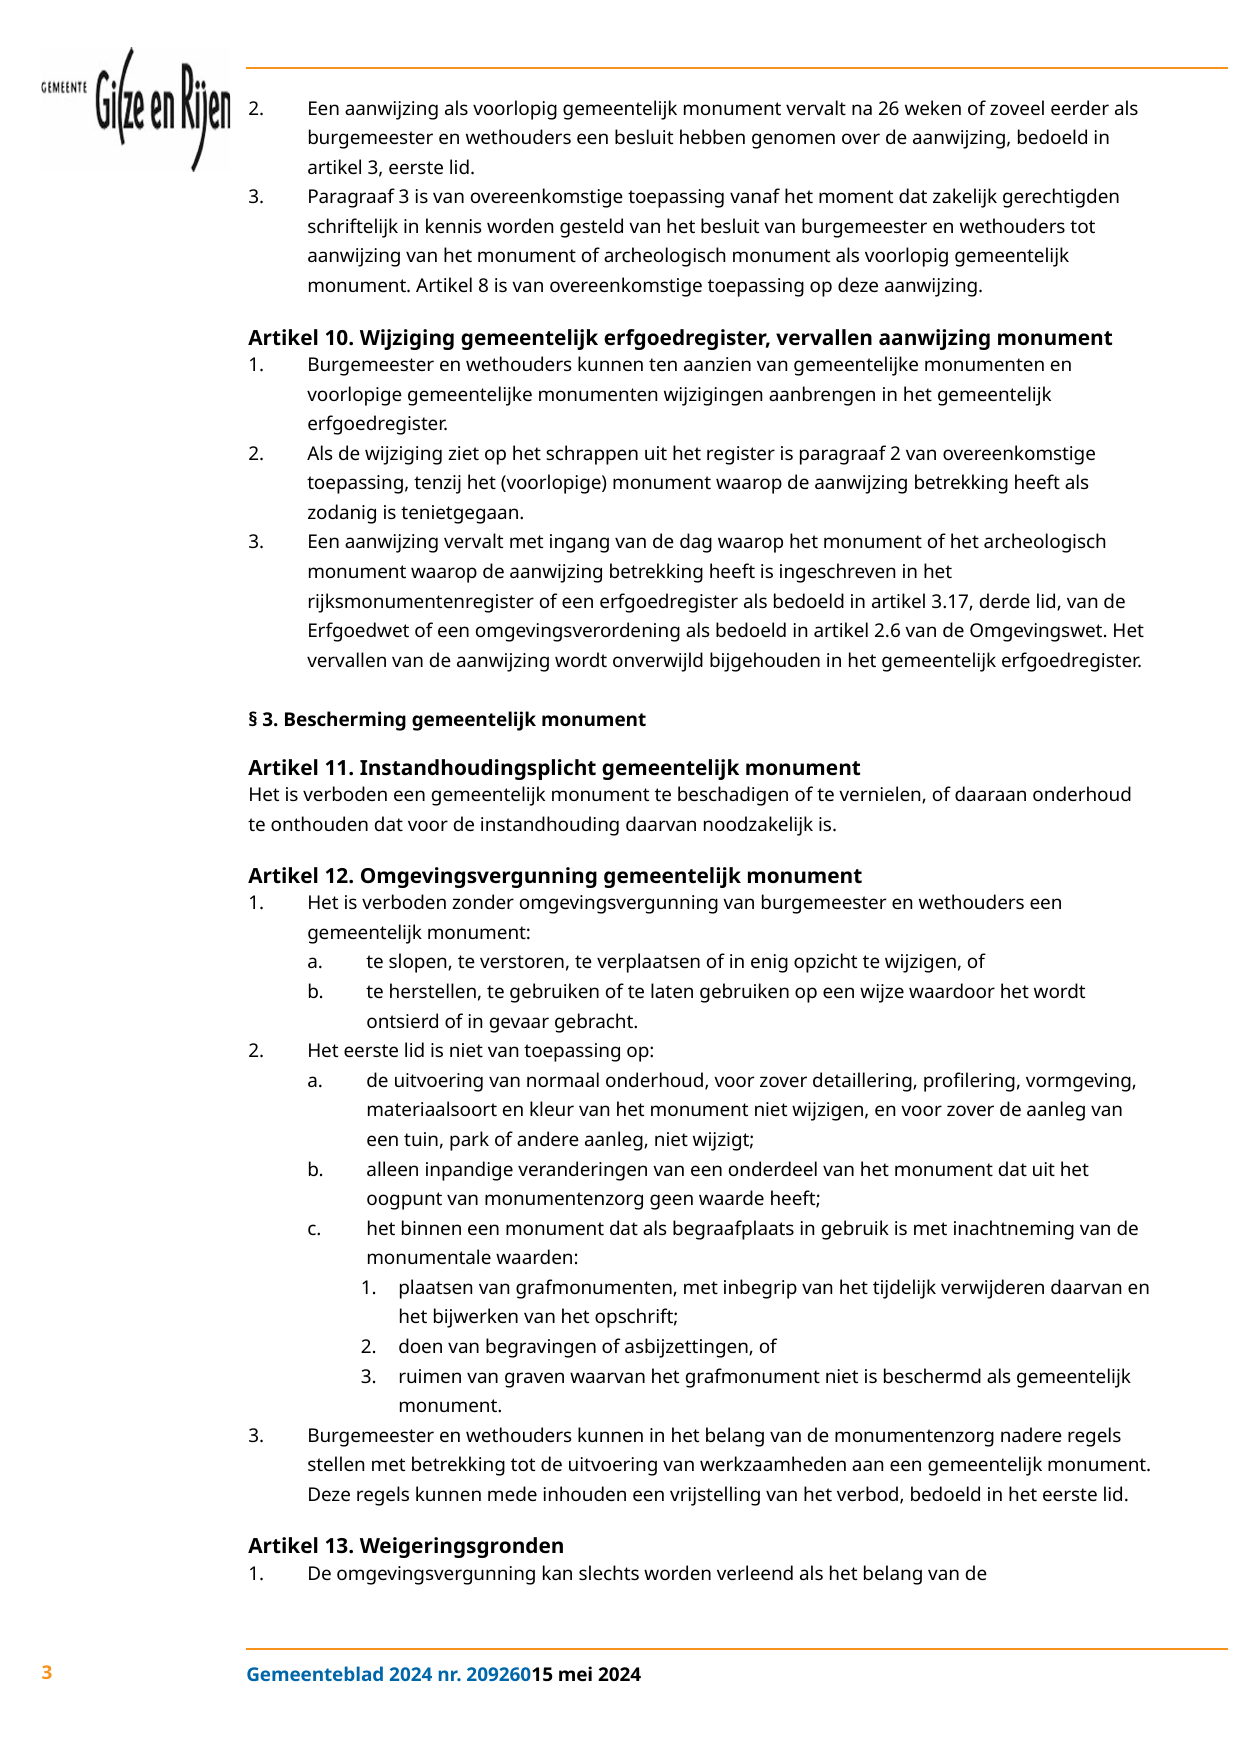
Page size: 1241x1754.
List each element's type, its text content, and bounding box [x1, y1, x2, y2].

text Artikel 12. Omgevingsvergunning gemeentelijk monument [248, 861, 1152, 889]
list ruimen van graven waarvan het grafmonument niet is beschermd als gemeentelijk monument. [361, 1363, 1152, 1418]
list Een aanwijzing als voorlopig gemeentelijk monument vervalt na 26 weken of zoveel eerder als burgemeester en wethouders een besluit hebben genomen over de aanwijzing, bedoeld in artikel 3, eerste lid. [248, 95, 1152, 180]
list doen van begravingen of asbijzettingen, of [361, 1333, 1152, 1359]
text Artikel 11. Instandhoudingsplicht gemeentelijk monument [248, 753, 1152, 781]
list plaatsen van grafmonumenten, met inbegrip van het tijdelijk verwijderen daarvan en het bijwerken van het opschrift; [361, 1274, 1152, 1329]
list Het is verboden zonder omgevingsvergunning van burgemeester en wethouders een gemeentelijk monument: [248, 889, 1152, 945]
list alleen inpandige veranderingen van een onderdeel van het monument dat uit het oogpunt van monumentenzorg geen waarde heeft; [307, 1156, 1152, 1211]
list te herstellen, te gebruiken of te laten gebruiken op een wijze waardoor het wordt ontsierd of in gevaar gebracht. [307, 978, 1152, 1034]
text Artikel 13. Weigeringsgronden [248, 1532, 1152, 1560]
text Het is verboden een gemeentelijk monument te beschadigen of te vernielen, of daaraan onderhoud te onthouden dat voor de instandhouding daarvan noodzakelijk is. [248, 781, 1152, 836]
list de uitvoering van normaal onderhoud, voor zover detaillering, profilering, vormgeving, materiaalsoort en kleur van het monument niet wijzigen, en voor zover de aanleg van een tuin, park of andere aanleg, niet wijzigt; [307, 1067, 1152, 1152]
picture [41, 47, 231, 172]
list Het eerste lid is niet van toepassing op: [248, 1037, 1152, 1063]
list te slopen, te verstoren, te verplaatsen of in enig opzicht te wijzigen, of [307, 949, 1152, 974]
list Een aanwijzing vervalt met ingang van de dag waarop het monument of het archeologisch monument waarop de aanwijzing betrekking heeft is ingeschreven in het rijksmonumentenregister of een erfgoedregister als bedoeld in artikel 3.17, derde lid, van de Erfgoedwet of een omgevingsverordening als bedoeld in artikel 2.6 van de Omgevingswet. Het vervallen van de aanwijzing wordt onverwijld bijgehouden in het gemeentelijk erfgoedregister. [248, 529, 1152, 673]
text § 3. Bescherming gemeentelijk monument [248, 706, 1152, 732]
list Paragraaf 3 is van overeenkomstige toepassing vanaf het moment dat zakelijk gerechtigden schriftelijk in kennis worden gesteld van het besluit van burgemeester en wethouders tot aanwijzing van het monument of archeologisch monument als voorlopig gemeentelijk monument. Artikel 8 is van overeenkomstige toepassing op deze aanwijzing. [248, 183, 1152, 298]
text Artikel 10. Wijziging gemeentelijk erfgoedregister, vervallen aanwijzing monument [248, 323, 1152, 351]
list het binnen een monument dat als begraafplaats in gebruik is met inachtneming van de monumentale waarden: [307, 1215, 1152, 1270]
list De omgevingsvergunning kan slechts worden verleend als het belang van de [248, 1560, 1152, 1586]
list Burgemeester en wethouders kunnen ten aanzien van gemeentelijke monumenten en voorlopige gemeentelijke monumenten wijzigingen aanbrengen in het gemeentelijk erfgoedregister. [248, 351, 1152, 436]
list Burgemeester en wethouders kunnen in het belang van de monumentenzorg nadere regels stellen met betrekking tot de uitvoering van werkzaamheden aan een gemeentelijk monument. Deze regels kunnen mede inhouden een vrijstelling van het verbod, bedoeld in het eerste lid. [248, 1422, 1152, 1507]
list Als de wijziging ziet op het schrappen uit het register is paragraaf 2 van overeenkomstige toepassing, tenzij het (voorlopige) monument waarop de aanwijzing betrekking heeft als zodanig is tenietgegaan. [248, 440, 1152, 525]
